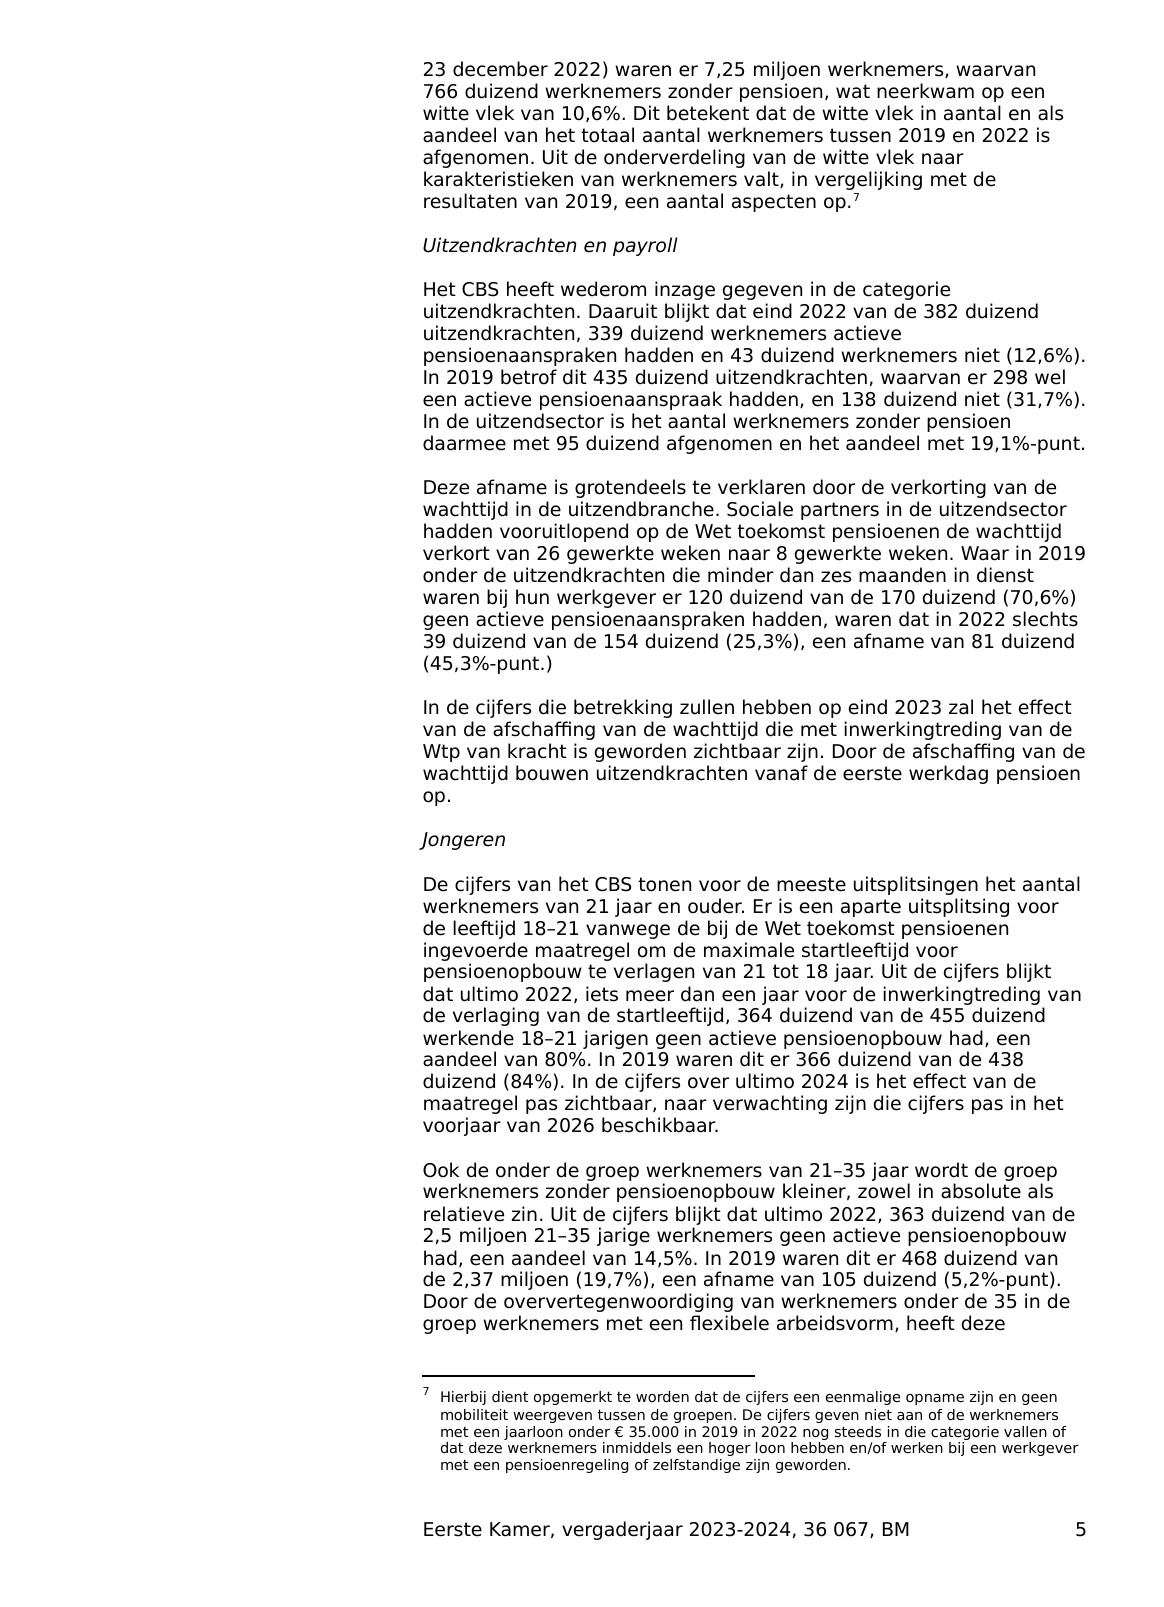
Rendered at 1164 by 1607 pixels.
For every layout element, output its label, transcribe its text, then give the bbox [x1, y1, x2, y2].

text 23 december 2022) waren er 7,25 miljoen werknemers, waarvan 766 duizend werknemers zonder pensioen, wat neerkwam op een witte vlek van 10,6%. Dit betekent dat de witte vlek in aantal en als aandeel van het totaal aantal werknemers tussen 2019 en 2022 is afgenomen. Uit de onderverdeling van de witte vlek naar karakteristieken van werknemers valt, in vergelijking met de resultaten van 2019, een aantal aspecten op. [422, 59, 1087, 213]
text Het CBS heeft wederom inzage gegeven in de categorie uitzendkrachten. Daaruit blijkt dat eind 2022 van de 382 duizend uitzendkrachten, 339 duizend werknemers actieve pensioenaanspraken hadden en 43 duizend werknemers niet (12,6%). In 2019 betrof dit 435 duizend uitzendkrachten, waarvan er 298 wel een actieve pensioenaanspraak hadden, en 138 duizend niet (31,7%). In de uitzendsector is het aantal werknemers zonder pensioen daarmee met 95 duizend afgenomen en het aandeel met 19,1%-punt. [422, 279, 1087, 455]
text In de cijfers die betrekking zullen hebben op eind 2023 zal het effect van de afschaffing van de wachttijd die met inwerkingtreding van de Wtp van kracht is geworden zichtbaar zijn. Door de afschaffing van de wachttijd bouwen uitzendkrachten vanaf de eerste werkdag pensioen op. [422, 697, 1087, 807]
text De cijfers van het CBS tonen voor de meeste uitsplitsingen het aantal werknemers van 21 jaar en ouder. Er is een aparte uitsplitsing voor de leeftijd 18–21 vanwege de bij de Wet toekomst pensioenen ingevoerde maatregel om de maximale startleeftijd voor pensioenopbouw te verlagen van 21 tot 18 jaar. Uit de cijfers blijkt dat ultimo 2022, iets meer dan een jaar voor de inwerkingtreding van de verlaging van de startleeftijd, 364 duizend van de 455 duizend werkende 18–21 jarigen geen actieve pensioenopbouw had, een aandeel van 80%. In 2019 waren dit er 366 duizend van de 438 duizend (84%). In de cijfers over ultimo 2024 is het effect van de maatregel pas zichtbaar, naar verwachting zijn die cijfers pas in het voorjaar van 2026 beschikbaar. [422, 873, 1087, 1137]
subtitle Uitzendkrachten en payroll [422, 235, 1087, 257]
subtitle Jongeren [422, 829, 1087, 851]
text Hierbij dient opgemerkt te worden dat de cijfers een eenmalige opname zijn en geen mobiliteit weergeven tussen de groepen. De cijfers geven niet aan of de werknemers met een jaarloon onder € 35.000 in 2019 in 2022 nog steeds in die categorie vallen of dat deze werknemers inmiddels een hoger loon hebben en/of werken bij een werkgever met een pensioenregeling of zelfstandige zijn geworden. [422, 1385, 1087, 1474]
text Deze afname is grotendeels te verklaren door de verkorting van de wachttijd in de uitzendbranche. Sociale partners in de uitzendsector hadden vooruitlopend op de Wet toekomst pensioenen de wachttijd verkort van 26 gewerkte weken naar 8 gewerkte weken. Waar in 2019 onder de uitzendkrachten die minder dan zes maanden in dienst waren bij hun werkgever er 120 duizend van de 170 duizend (70,6%) geen actieve pensioenaanspraken hadden, waren dat in 2022 slechts 39 duizend van de 154 duizend (25,3%), een afname van 81 duizend (45,3%-punt.) [422, 477, 1087, 675]
text Ook de onder de groep werknemers van 21–35 jaar wordt de groep werknemers zonder pensioenopbouw kleiner, zowel in absolute als relatieve zin. Uit de cijfers blijkt dat ultimo 2022, 363 duizend van de 2,5 miljoen 21–35 jarige werknemers geen actieve pensioenopbouw had, een aandeel van 14,5%. In 2019 waren dit er 468 duizend van de 2,37 miljoen (19,7%), een afname van 105 duizend (5,2%-punt). Door de oververtegenwoordiging van werknemers onder de 35 in de groep werknemers met een flexibele arbeidsvorm, heeft deze [422, 1159, 1087, 1335]
